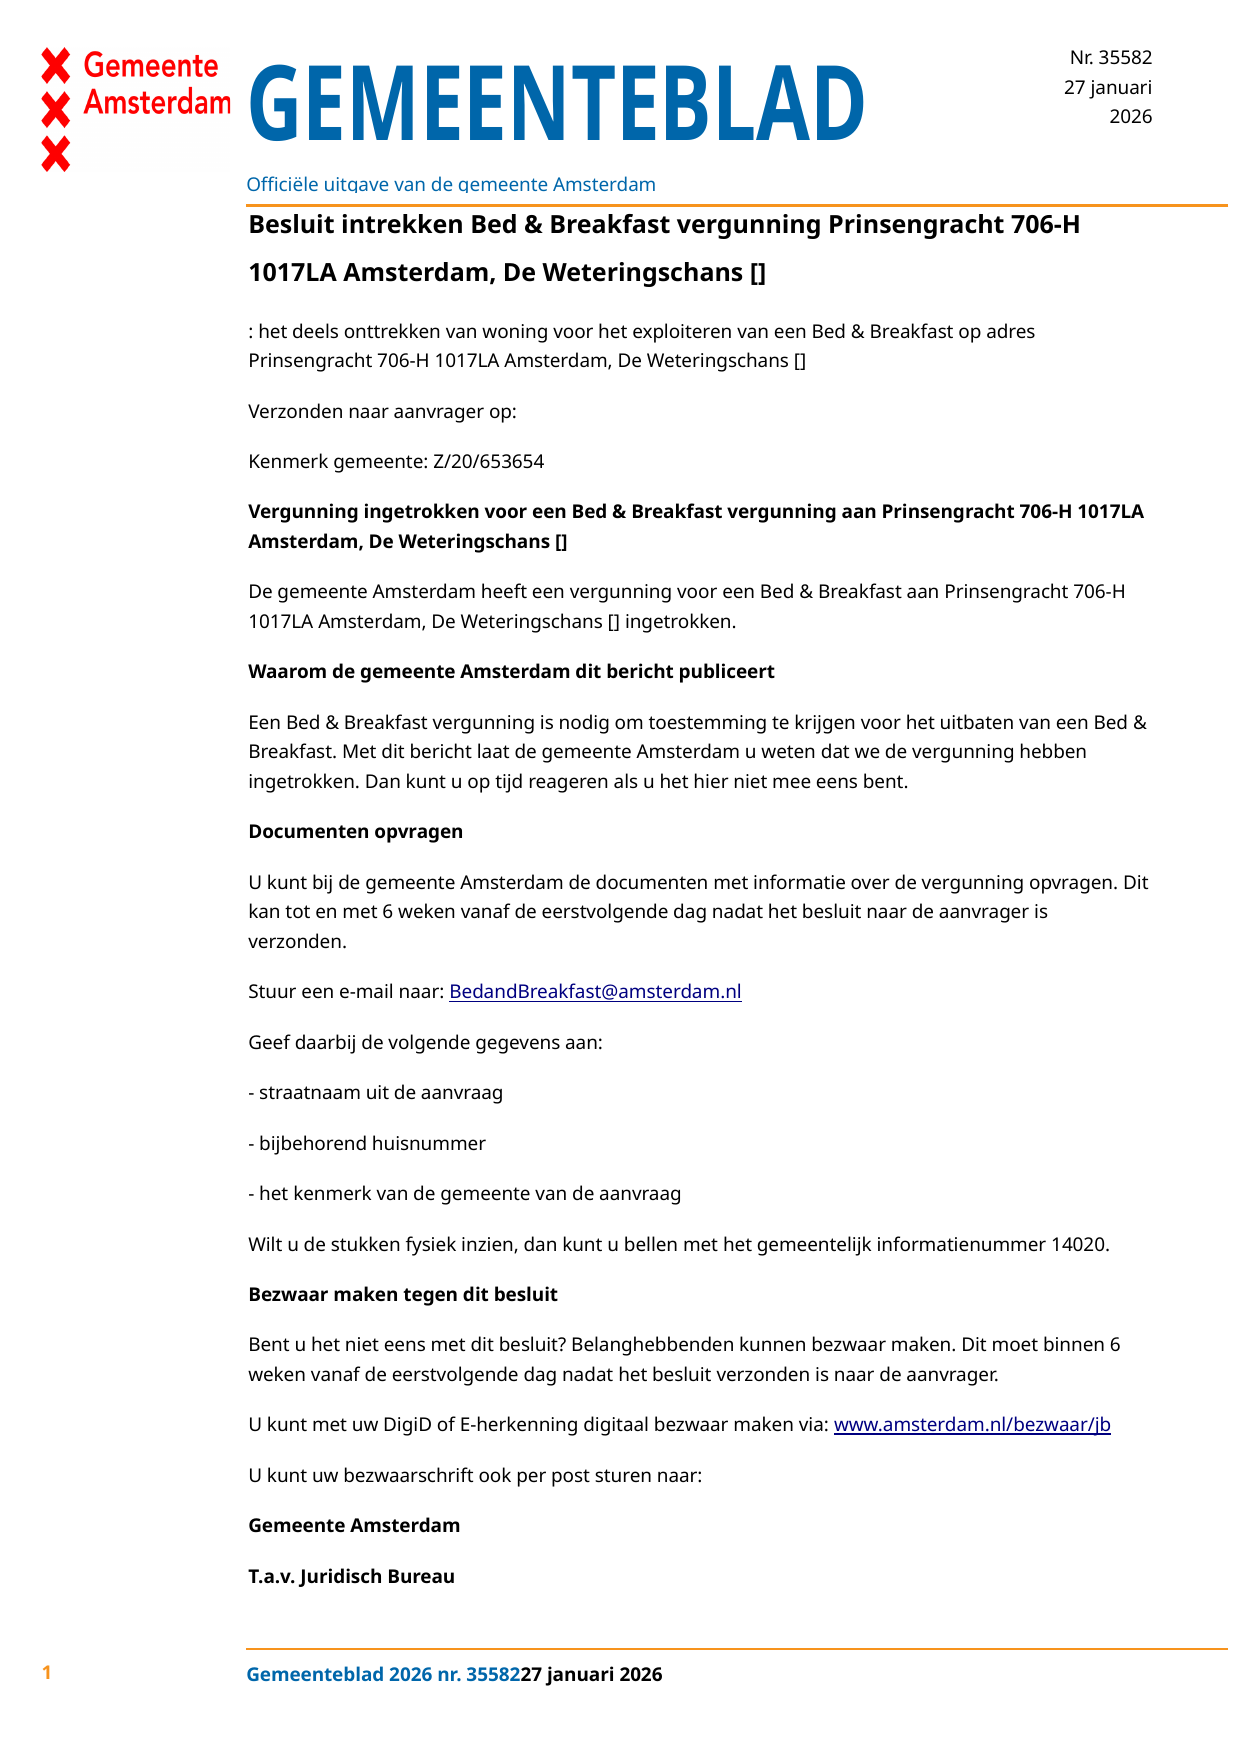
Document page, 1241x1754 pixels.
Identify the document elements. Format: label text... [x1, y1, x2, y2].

text U kunt bij de gemeente Amsterdam de documenten met informatie over de vergunning opvragen. Dit kan tot en met 6 weken vanaf de eerstvolgende dag nadat het besluit naar de aanvrager is verzonden. [248, 869, 1152, 954]
text Waarom de gemeente Amsterdam dit bericht publiceert [248, 659, 1152, 684]
text Bent u het niet eens met dit besluit? Belanghebbenden kunnen bezwaar maken. Dit moet binnen 6 weken vanaf de eerstvolgende dag nadat het besluit verzonden is naar de aanvrager. [248, 1332, 1152, 1387]
text - bijbehorend huisnummer [248, 1130, 1152, 1156]
picture [41, 47, 231, 172]
text Gemeente Amsterdam [248, 1512, 1152, 1538]
text Besluit intrekken Bed & Breakfast vergunning Prinsengracht 706-H 1017LA Amsterdam, De Weteringschans [] [248, 207, 1152, 288]
text Geef daarbij de volgende gegevens aan: [248, 1029, 1152, 1055]
text Kenmerk gemeente: Z/20/653654 [248, 448, 1152, 474]
text Stuur een e-mail naar: BedandBreakfast@amsterdam.nl [248, 979, 1152, 1004]
text Een Bed & Breakfast vergunning is nodig om toestemming te krijgen voor het uitbaten van een Bed & Breakfast. Met dit bericht laat de gemeente Amsterdam u weten dat we de vergunning hebben ingetrokken. Dan kunt u op tijd reageren als u het hier niet mee eens bent. [248, 709, 1152, 794]
text - straatnaam uit de aanvraag [248, 1079, 1152, 1105]
text Documenten opvragen [248, 819, 1152, 844]
text Wilt u de stukken fysiek inzien, dan kunt u bellen met het gemeentelijk informatienummer 14020. [248, 1231, 1152, 1257]
text Verzonden naar aanvrager op: [248, 398, 1152, 424]
text : het deels onttrekken van woning voor het exploiteren van een Bed & Breakfast op adres Prinsengracht 706-H 1017LA Amsterdam, De Weteringschans [] [248, 318, 1152, 373]
text U kunt met uw DigiD of E-herkenning digitaal bezwaar maken via: www.amsterdam.nl/bezwaar/jb [248, 1412, 1152, 1437]
text T.a.v. Juridisch Bureau [248, 1563, 1152, 1589]
text Bezwaar maken tegen dit besluit [248, 1281, 1152, 1307]
text U kunt uw bezwaarschrift ook per post sturen naar: [248, 1462, 1152, 1488]
text - het kenmerk van de gemeente van de aanvraag [248, 1180, 1152, 1206]
text Vergunning ingetrokken voor een Bed & Breakfast vergunning aan Prinsengracht 706-H 1017LA Amsterdam, De Weteringschans [] [248, 499, 1152, 554]
text De gemeente Amsterdam heeft een vergunning voor een Bed & Breakfast aan Prinsengracht 706-H 1017LA Amsterdam, De Weteringschans [] ingetrokken. [248, 579, 1152, 634]
